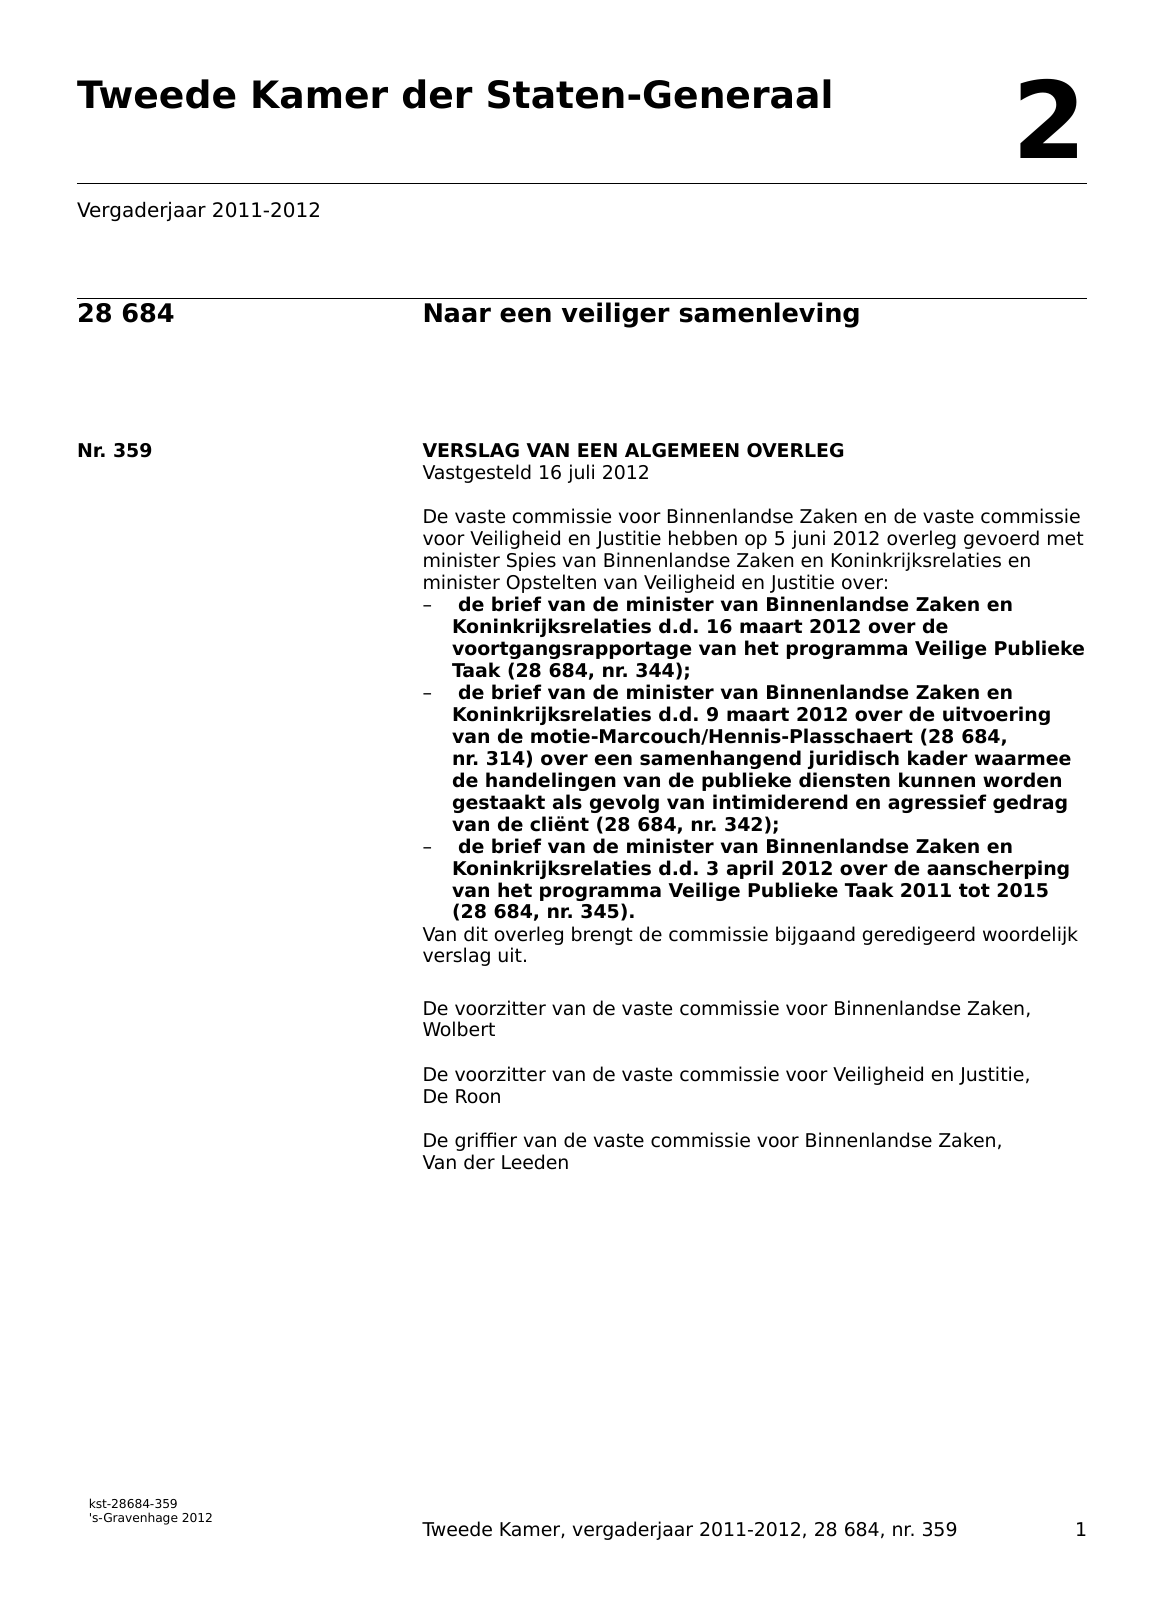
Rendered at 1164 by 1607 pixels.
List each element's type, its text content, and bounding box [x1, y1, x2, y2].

text Van dit overleg brengt de commissie bijgaand geredigeerd woordelijk verslag uit. [422, 923, 1087, 967]
subtitle 28 684 Naar een veiliger samenleving [77, 299, 1087, 329]
text De vaste commissie voor Binnenlandse Zaken en de vaste commissie voor Veiligheid en Justitie hebben op 5 juni 2012 overleg gevoerd met minister Spies van Binnenlandse Zaken en Koninkrijksrelaties en minister Opstelten van Veiligheid en Justitie over: [422, 506, 1087, 594]
text 's-Gravenhage 2012 [88, 1511, 323, 1525]
text De griffier van de vaste commissie voor Binnenlandse Zaken, Van der Leeden [422, 1130, 1087, 1174]
table_cell Vergaderjaar 2011-2012 [77, 184, 1087, 298]
subtitle Nr. 359 VERSLAG VAN EEN ALGEMEEN OVERLEG [77, 440, 1087, 462]
text – de brief van de minister van Binnenlandse Zaken en Koninkrijksrelaties d.d. 16 maart 2012 over de voortgangsrapportage van het programma Veilige Publieke Taak (28 684, nr. 344); [422, 594, 1087, 682]
text Vastgesteld 16 juli 2012 [422, 462, 1087, 484]
table_header 2 [886, 59, 1087, 183]
text kst-28684-359 [88, 1497, 323, 1511]
table_header Tweede Kamer der Staten-Generaal [77, 59, 886, 183]
text – de brief van de minister van Binnenlandse Zaken en Koninkrijksrelaties d.d. 9 maart 2012 over de uitvoering van de motie-Marcouch/Hennis-Plasschaert (28 684, nr. 314) over een samenhangend juridisch kader waarmee de handelingen van de publieke diensten kunnen worden gestaakt als gevolg van intimiderend en agressief gedrag van de cliënt (28 684, nr. 342); [422, 682, 1087, 836]
text De voorzitter van de vaste commissie voor Veiligheid en Justitie, De Roon [422, 1063, 1087, 1107]
text – de brief van de minister van Binnenlandse Zaken en Koninkrijksrelaties d.d. 3 april 2012 over de aanscherping van het programma Veilige Publieke Taak 2011 tot 2015 (28 684, nr. 345). [422, 836, 1087, 923]
text De voorzitter van de vaste commissie voor Binnenlandse Zaken, Wolbert [422, 997, 1087, 1041]
